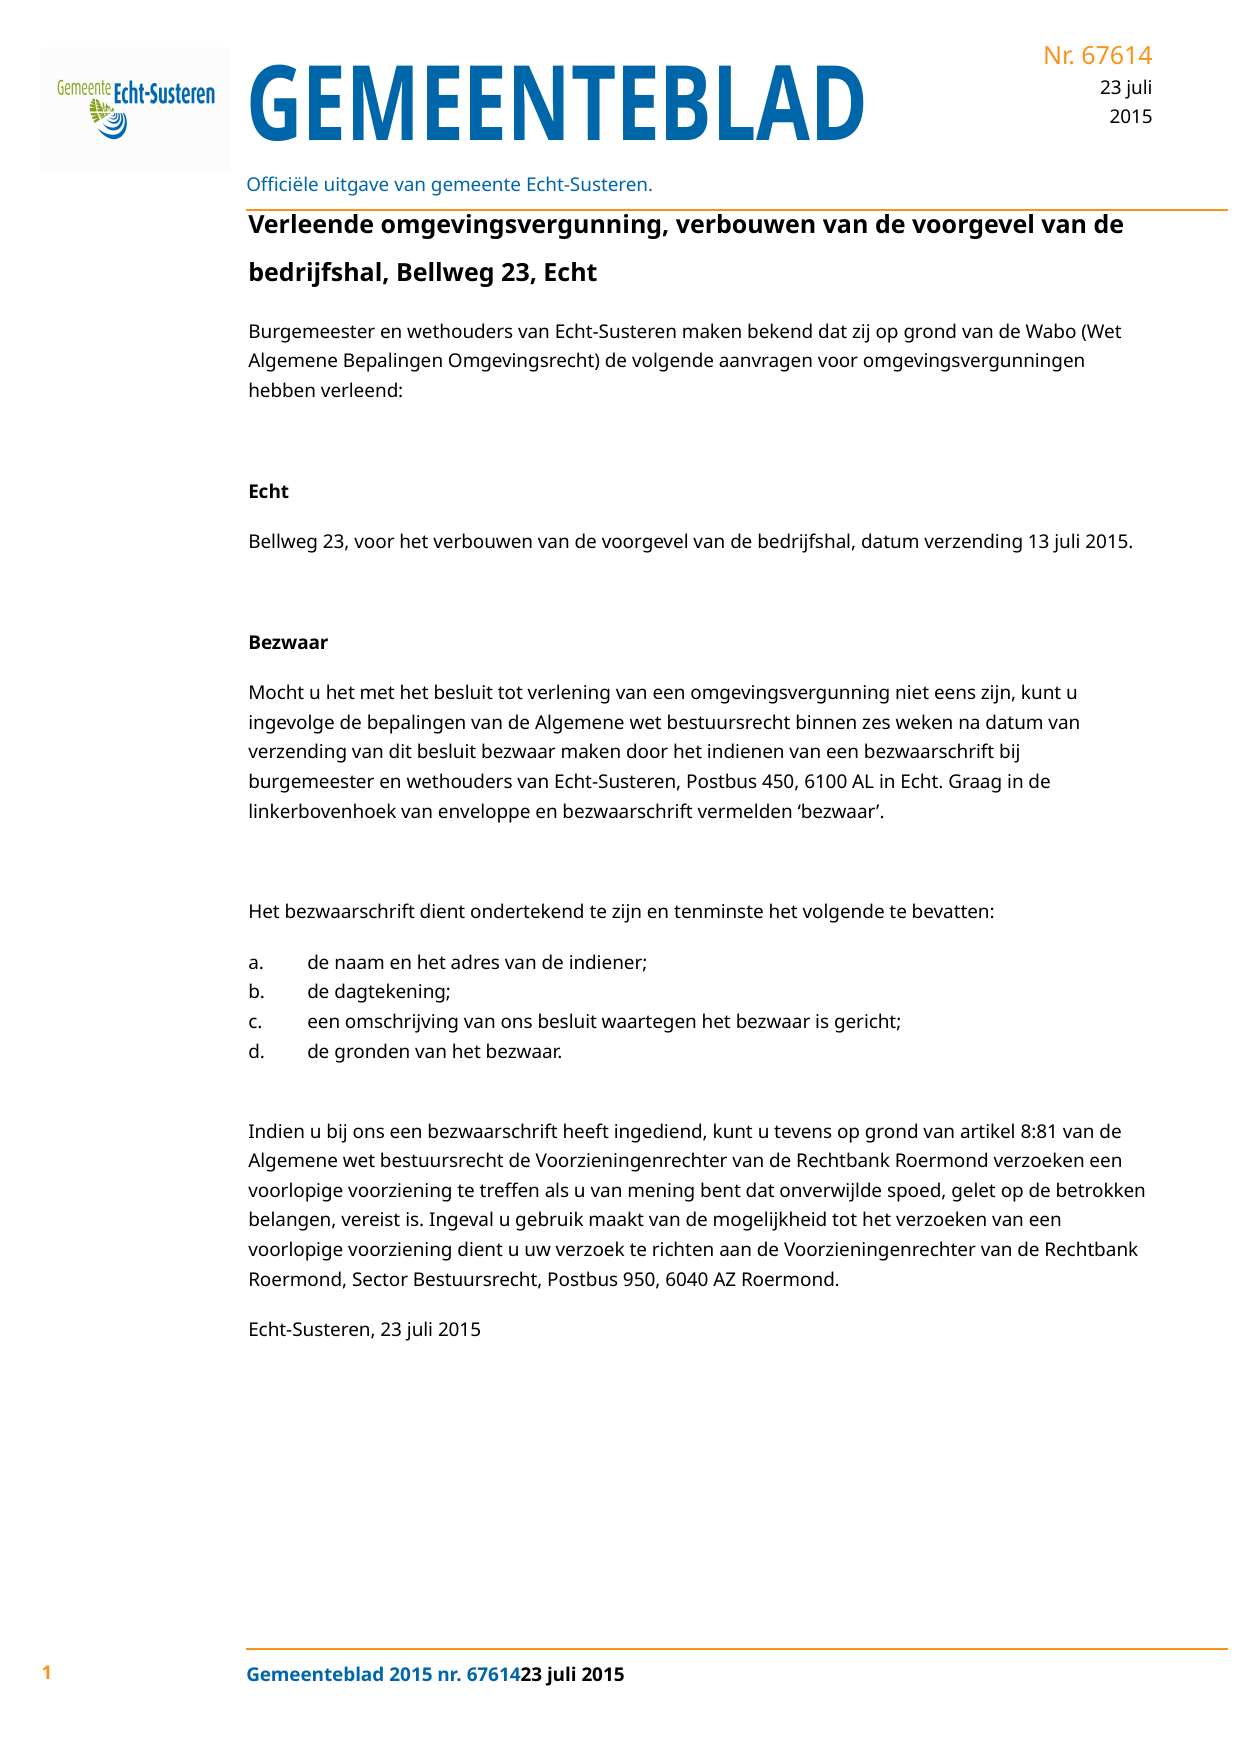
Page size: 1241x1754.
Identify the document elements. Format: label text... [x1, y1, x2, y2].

text Bezwaar [248, 629, 1152, 655]
text Bellweg 23, voor het verbouwen van de voorgevel van de bedrijfshal, datum verzending 13 juli 2015. [248, 528, 1152, 554]
text Burgemeester en wethouders van Echt-Susteren maken bekend dat zij op grond van de Wabo (Wet Algemene Bepalingen Omgevingsrecht) de volgende aanvragen voor omgevingsvergunningen hebben verleend: [248, 318, 1152, 403]
text Mocht u het met het besluit tot verlening van een omgevingsvergunning niet eens zijn, kunt u ingevolge de bepalingen van de Algemene wet bestuursrecht binnen zes weken na datum van verzending van dit besluit bezwaar maken door het indienen van een bezwaarschrift bij burgemeester en wethouders van Echt-Susteren, Postbus 450, 6100 AL in Echt. Graag in de linkerbovenhoek van enveloppe en bezwaarschrift vermelden ‘bezwaar’. [248, 679, 1152, 824]
picture [41, 47, 231, 172]
list de naam en het adres van de indiener; [248, 949, 1152, 975]
list de dagtekening; [248, 979, 1152, 1004]
list de gronden van het bezwaar. [248, 1038, 1152, 1064]
list een omschrijving van ons besluit waartegen het bezwaar is gericht; [248, 1008, 1152, 1034]
text Het bezwaarschrift dient ondertekend te zijn en tenminste het volgende te bevatten: [248, 899, 1152, 924]
text Indien u bij ons een bezwaarschrift heeft ingediend, kunt u tevens op grond van artikel 8:81 van de Algemene wet bestuursrecht de Voorzieningenrechter van de Rechtbank Roermond verzoeken een voorlopige voorziening te treffen als u van mening bent dat onverwijlde spoed, gelet op de betrokken belangen, vereist is. Ingeval u gebruik maakt van de mogelijkheid tot het verzoeken van een voorlopige voorziening dient u uw verzoek te richten aan de Voorzieningenrechter van de Rechtbank Roermond, Sector Bestuursrecht, Postbus 950, 6040 AZ Roermond. [248, 1118, 1152, 1292]
text Verleende omgevingsvergunning, verbouwen van de voorgevel van de bedrijfshal, Bellweg 23, Echt [248, 211, 1152, 288]
text Echt [248, 478, 1152, 504]
text Echt-Susteren, 23 juli 2015 [248, 1316, 1152, 1342]
